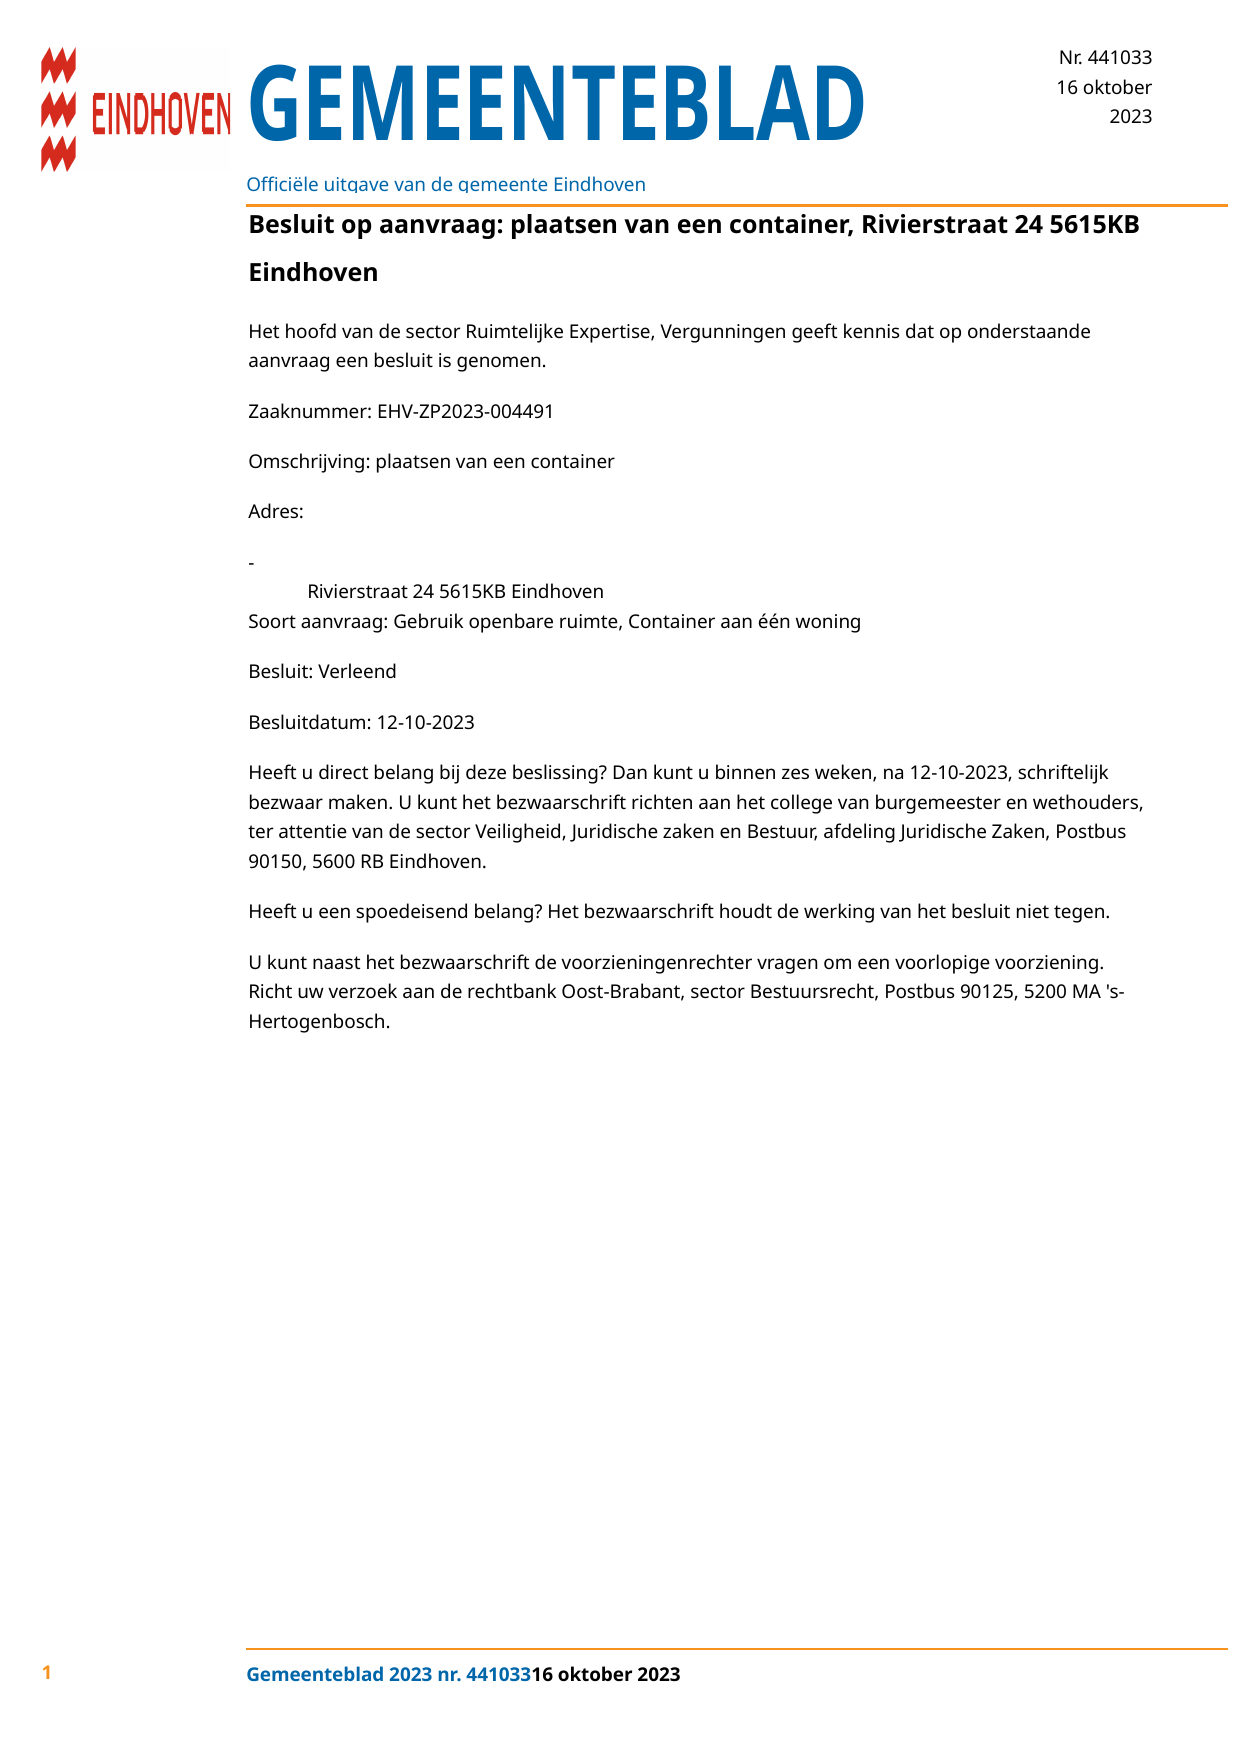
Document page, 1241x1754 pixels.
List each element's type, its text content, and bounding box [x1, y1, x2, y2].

text Heeft u direct belang bij deze beslissing? Dan kunt u binnen zes weken, na 12-10-2023, schriftelijk bezwaar maken. U kunt het bezwaarschrift richten aan het college van burgemeester en wethouders, ter attentie van de sector Veiligheid, Juridische zaken en Bestuur, afdeling Juridische Zaken, Postbus 90150, 5600 RB Eindhoven. [248, 759, 1152, 874]
text Het hoofd van de sector Ruimtelijke Expertise, Vergunningen geeft kennis dat op onderstaande aanvraag een besluit is genomen. [248, 318, 1152, 373]
text Besluit: Verleend [248, 659, 1152, 684]
text Adres: [248, 499, 1152, 524]
text Besluitdatum: 12-10-2023 [248, 709, 1152, 735]
picture [41, 47, 231, 172]
text Heeft u een spoedeisend belang? Het bezwaarschrift houdt de werking van het besluit niet tegen. [248, 899, 1152, 924]
text Omschrijving: plaatsen van een container [248, 448, 1152, 474]
text Soort aanvraag: Gebruik openbare ruimte, Container aan één woning [248, 608, 1152, 634]
list Rivierstraat 24 5615KB Eindhoven [248, 579, 1152, 604]
text Zaaknummer: EHV-ZP2023-004491 [248, 398, 1152, 424]
text Besluit op aanvraag: plaatsen van een container, Rivierstraat 24 5615KB Eindhoven [248, 207, 1152, 288]
text U kunt naast het bezwaarschrift de voorzieningenrechter vragen om een voorlopige voorziening. Richt uw verzoek aan de rechtbank Oost-Brabant, sector Bestuursrecht, Postbus 90125, 5200 MA 's-Hertogenbosch. [248, 949, 1152, 1034]
